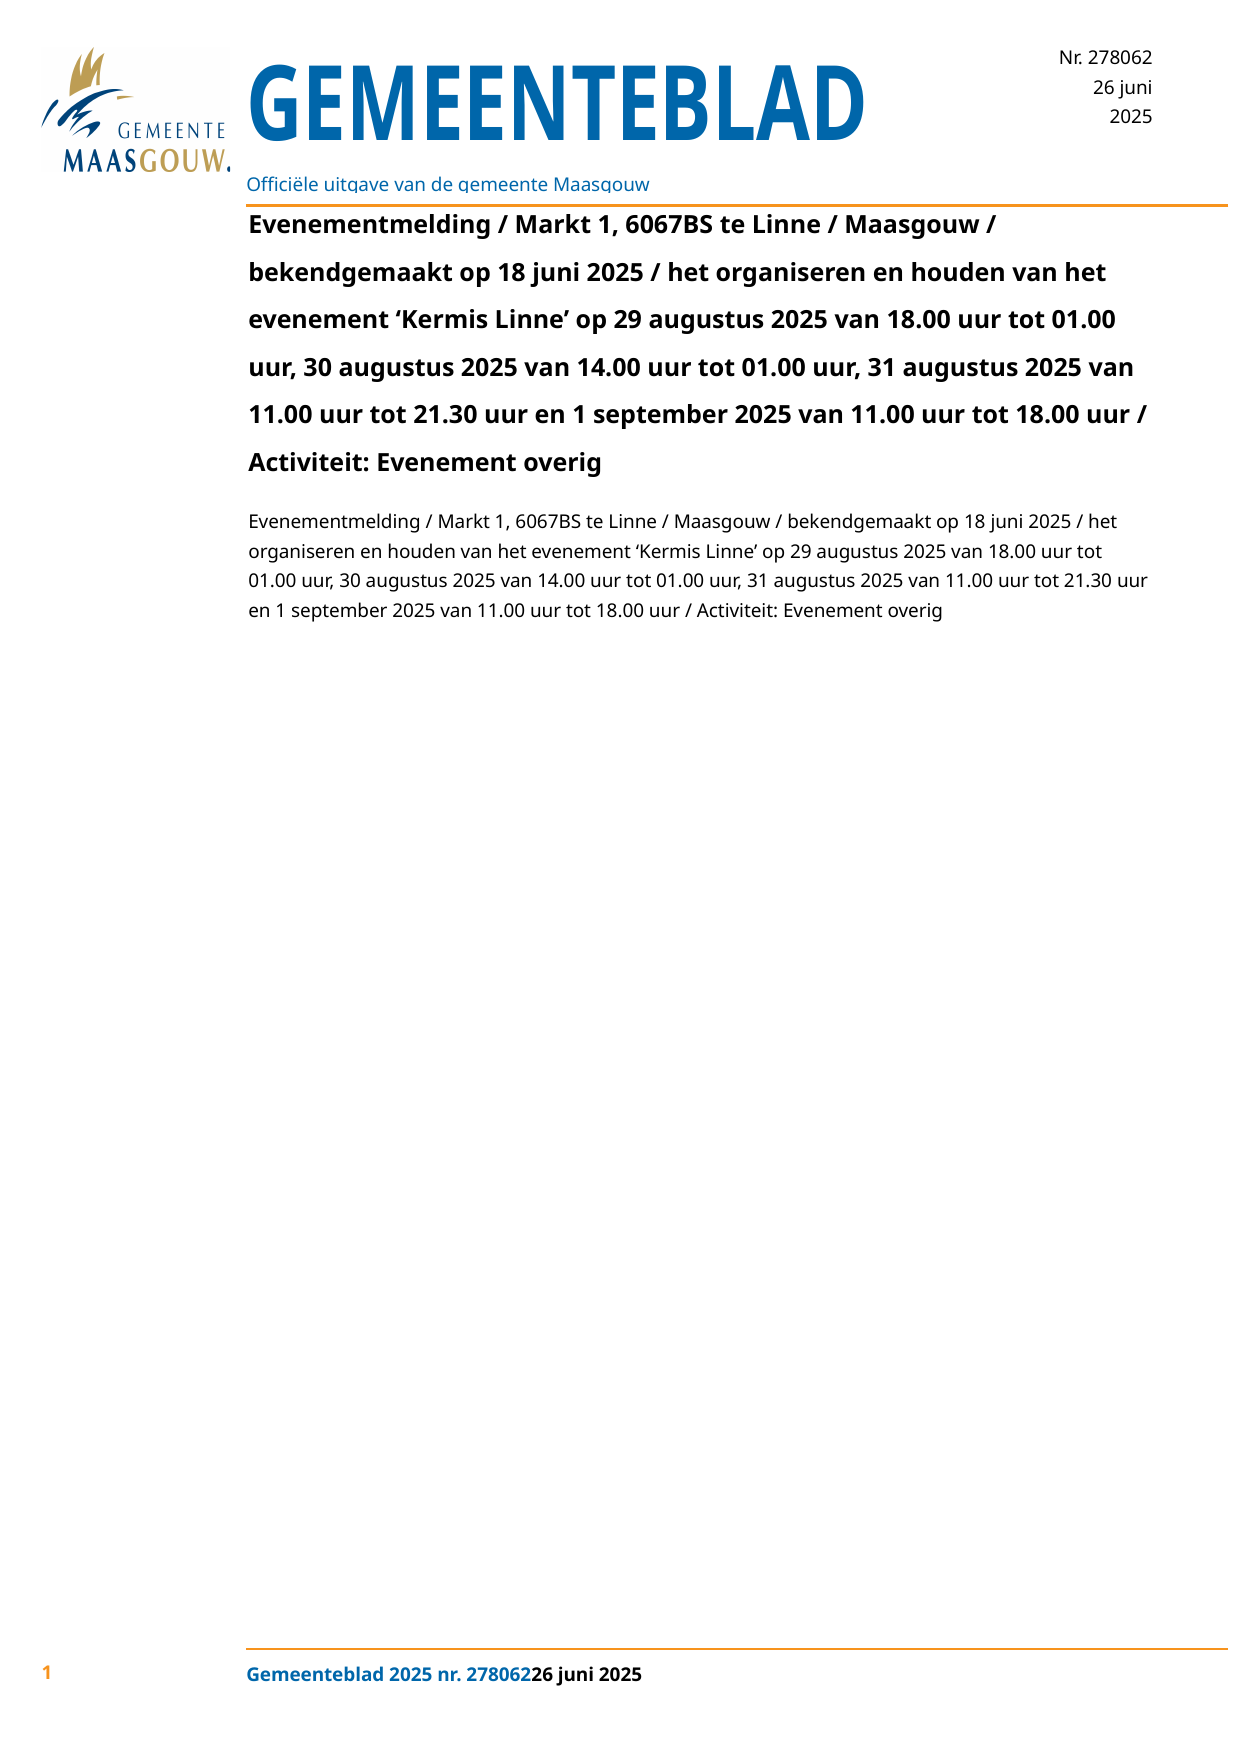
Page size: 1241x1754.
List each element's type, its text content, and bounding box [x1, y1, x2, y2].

text Evenementmelding / Markt 1, 6067BS te Linne / Maasgouw / bekendgemaakt op 18 juni 2025 / het organiseren en houden van het evenement ‘Kermis Linne’ op 29 augustus 2025 van 18.00 uur tot 01.00 uur, 30 augustus 2025 van 14.00 uur tot 01.00 uur, 31 augustus 2025 van 11.00 uur tot 21.30 uur en 1 september 2025 van 11.00 uur tot 18.00 uur / Activiteit: Evenement overig [248, 508, 1152, 623]
picture [41, 47, 231, 172]
text Evenementmelding / Markt 1, 6067BS te Linne / Maasgouw / bekendgemaakt op 18 juni 2025 / het organiseren en houden van het evenement ‘Kermis Linne’ op 29 augustus 2025 van 18.00 uur tot 01.00 uur, 30 augustus 2025 van 14.00 uur tot 01.00 uur, 31 augustus 2025 van 11.00 uur tot 21.30 uur en 1 september 2025 van 11.00 uur tot 18.00 uur / Activiteit: Evenement overig [248, 207, 1152, 479]
